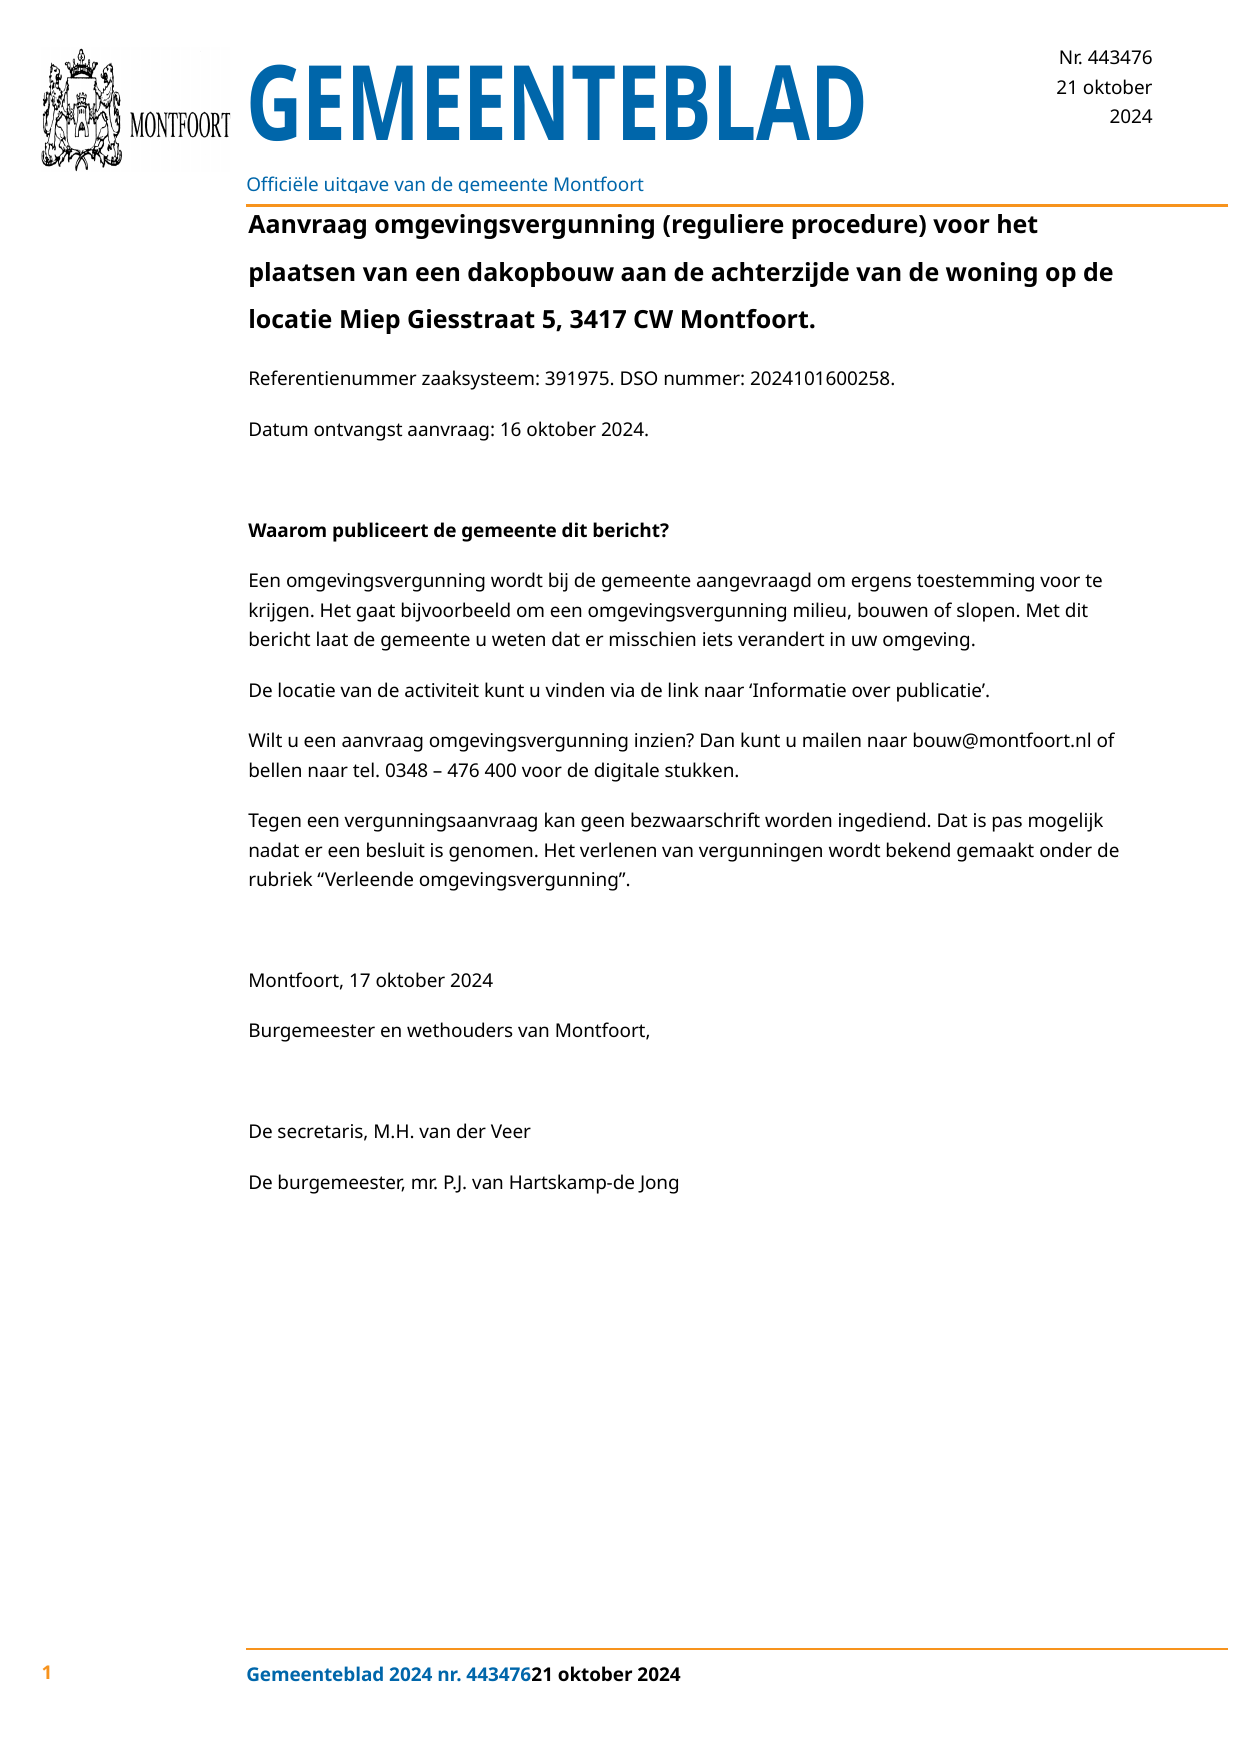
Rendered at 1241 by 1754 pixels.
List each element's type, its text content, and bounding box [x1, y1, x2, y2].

text De locatie van de activiteit kunt u vinden via de link naar ‘Informatie over publicatie’. [248, 677, 1152, 702]
text Waarom publiceert de gemeente dit bericht? [248, 517, 1152, 542]
text Burgemeester en wethouders van Montfoort, [248, 1018, 1152, 1043]
text Een omgevingsvergunning wordt bij de gemeente aangevraagd om ergens toestemming voor te krijgen. Het gaat bijvoorbeeld om een omgevingsvergunning milieu, bouwen of slopen. Met dit bericht laat de gemeente u weten dat er misschien iets verandert in uw omgeving. [248, 567, 1152, 652]
text De secretaris, M.H. van der Veer [248, 1118, 1152, 1144]
text De burgemeester, mr. P.J. van Hartskamp-de Jong [248, 1169, 1152, 1194]
text Montfoort, 17 oktober 2024 [248, 967, 1152, 993]
text Datum ontvangst aanvraag: 16 oktober 2024. [248, 416, 1152, 442]
text Referentienummer zaaksysteem: 391975. DSO nummer: 2024101600258. [248, 366, 1152, 391]
text Wilt u een aanvraag omgevingsvergunning inzien? Dan kunt u mailen naar bouw@montfoort.nl of bellen naar tel. 0348 – 476 400 voor de digitale stukken. [248, 727, 1152, 782]
text Tegen een vergunningsaanvraag kan geen bezwaarschrift worden ingediend. Dat is pas mogelijk nadat er een besluit is genomen. Het verlenen van vergunningen wordt bekend gemaakt onder de rubriek “Verleende omgevingsvergunning”. [248, 807, 1152, 892]
text Aanvraag omgevingsvergunning (reguliere procedure) voor het plaatsen van een dakopbouw aan de achterzijde van de woning op de locatie Miep Giesstraat 5, 3417 CW Montfoort. [248, 207, 1152, 336]
picture [41, 47, 231, 172]
